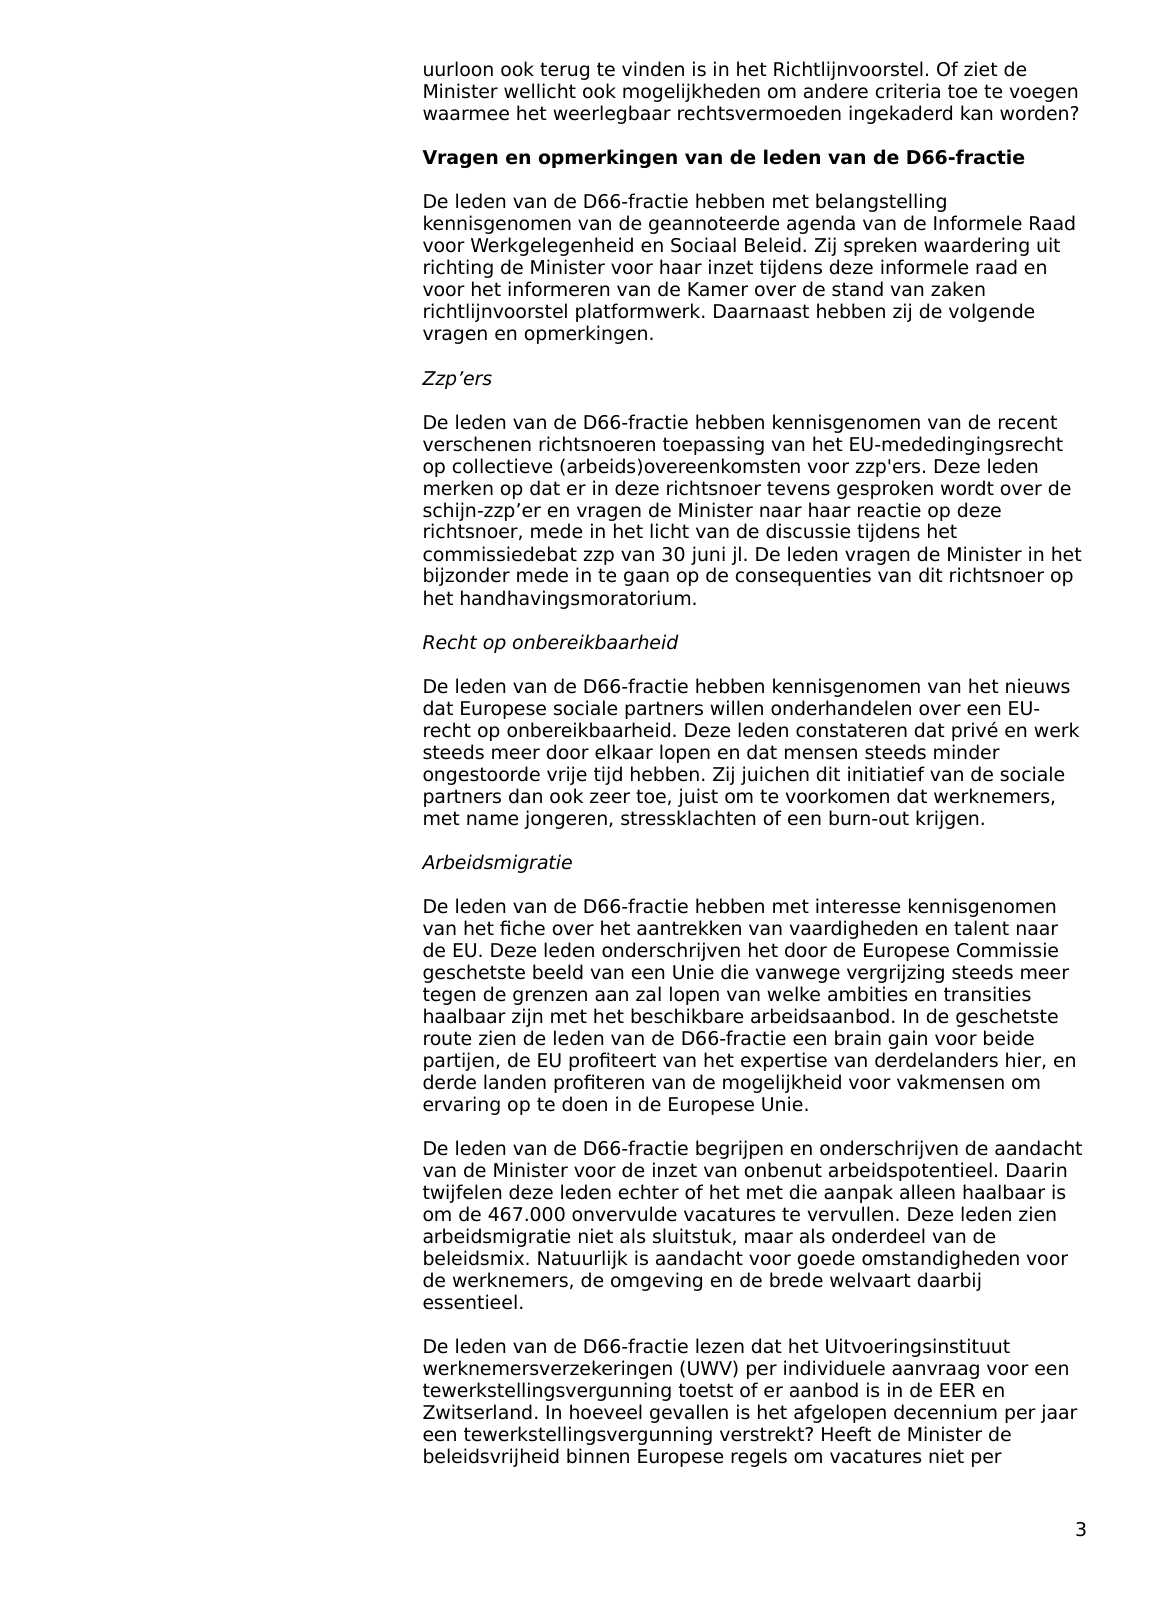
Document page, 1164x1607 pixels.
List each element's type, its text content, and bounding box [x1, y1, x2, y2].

subtitle Zzp’ers [422, 367, 1087, 389]
text De leden van de D66-fractie hebben kennisgenomen van het nieuws dat Europese sociale partners willen onderhandelen over een EU-recht op onbereikbaarheid. Deze leden constateren dat privé en werk steeds meer door elkaar lopen en dat mensen steeds minder ongestoorde vrije tijd hebben. Zij juichen dit initiatief van de sociale partners dan ook zeer toe, juist om te voorkomen dat werknemers, met name jongeren, stressklachten of een burn-out krijgen. [422, 676, 1087, 829]
subtitle Vragen en opmerkingen van de leden van de D66-fractie [422, 147, 1087, 169]
text uurloon ook terug te vinden is in het Richtlijnvoorstel. Of ziet de Minister wellicht ook mogelijkheden om andere criteria toe te voegen waarmee het weerlegbaar rechtsvermoeden ingekaderd kan worden? [422, 59, 1087, 125]
text De leden van de D66-fractie hebben met belangstelling kennisgenomen van de geannoteerde agenda van de Informele Raad voor Werkgelegenheid en Sociaal Beleid. Zij spreken waardering uit richting de Minister voor haar inzet tijdens deze informele raad en voor het informeren van de Kamer over de stand van zaken richtlijnvoorstel platformwerk. Daarnaast hebben zij de volgende vragen en opmerkingen. [422, 191, 1087, 345]
text De leden van de D66-fractie begrijpen en onderschrijven de aandacht van de Minister voor de inzet van onbenut arbeidspotentieel. Daarin twijfelen deze leden echter of het met die aanpak alleen haalbaar is om de 467.000 onvervulde vacatures te vervullen. Deze leden zien arbeidsmigratie niet als sluitstuk, maar als onderdeel van de beleidsmix. Natuurlijk is aandacht voor goede omstandigheden voor de werknemers, de omgeving en de brede welvaart daarbij essentieel. [422, 1138, 1087, 1314]
text De leden van de D66-fractie hebben met interesse kennisgenomen van het fiche over het aantrekken van vaardigheden en talent naar de EU. Deze leden onderschrijven het door de Europese Commissie geschetste beeld van een Unie die vanwege vergrijzing steeds meer tegen de grenzen aan zal lopen van welke ambities en transities haalbaar zijn met het beschikbare arbeidsaanbod. In de geschetste route zien de leden van de D66-fractie een brain gain voor beide partijen, de EU profiteert van het expertise van derdelanders hier, en derde landen profiteren van de mogelijkheid voor vakmensen om ervaring op te doen in de Europese Unie. [422, 896, 1087, 1116]
text De leden van de D66-fractie hebben kennisgenomen van de recent verschenen richtsnoeren toepassing van het EU-mededingingsrecht op collectieve (arbeids)overeenkomsten voor zzp'ers. Deze leden merken op dat er in deze richtsnoer tevens gesproken wordt over de schijn-zzp’er en vragen de Minister naar haar reactie op deze richtsnoer, mede in het licht van de discussie tijdens het commissiedebat zzp van 30 juni jl. De leden vragen de Minister in het bijzonder mede in te gaan op de consequenties van dit richtsnoer op het handhavingsmoratorium. [422, 412, 1087, 609]
text De leden van de D66-fractie lezen dat het Uitvoeringsinstituut werknemersverzekeringen (UWV) per individuele aanvraag voor een tewerkstellingsvergunning toetst of er aanbod is in de EER en Zwitserland. In hoeveel gevallen is het afgelopen decennium per jaar een tewerkstellingsvergunning verstrekt? Heeft de Minister de beleidsvrijheid binnen Europese regels om vacatures niet per [422, 1336, 1087, 1468]
subtitle Recht op onbereikbaarheid [422, 632, 1087, 653]
subtitle Arbeidsmigratie [422, 852, 1087, 874]
